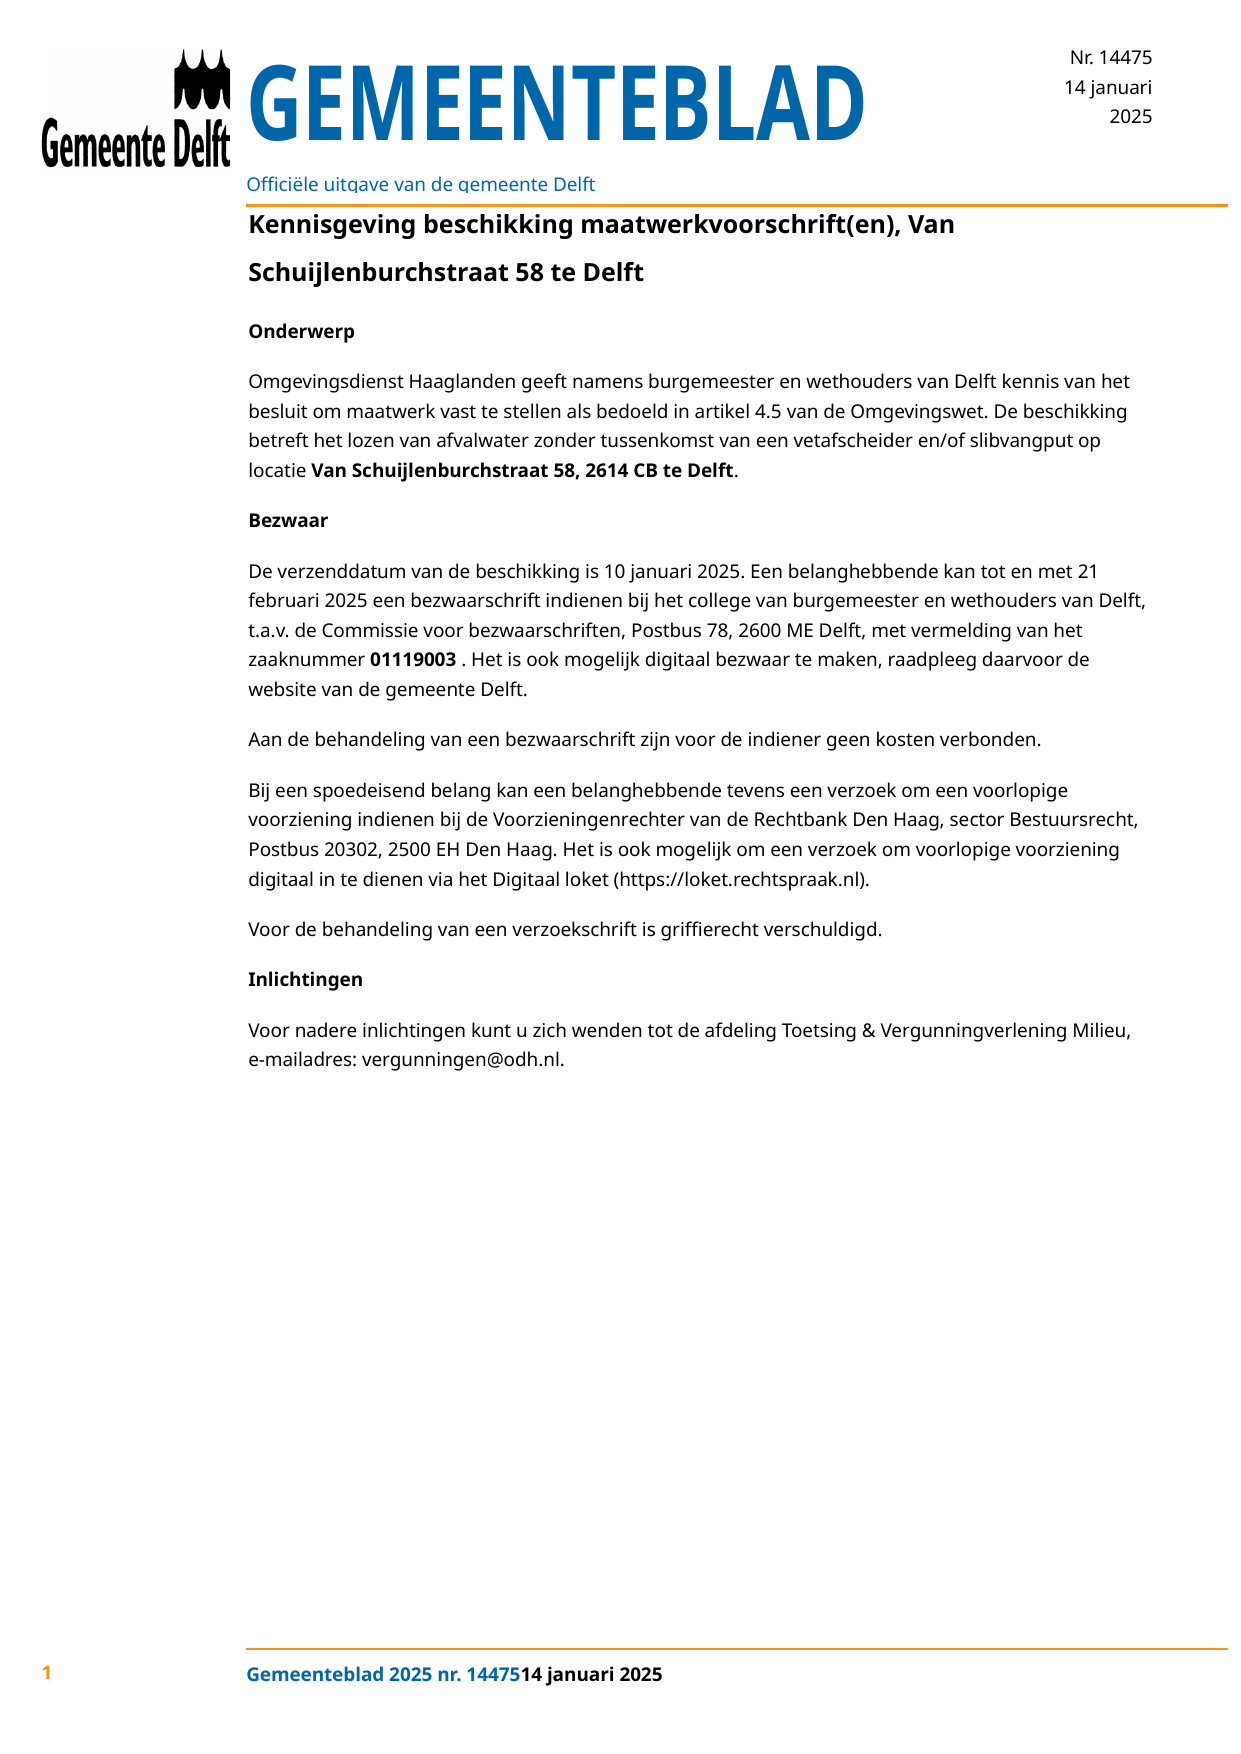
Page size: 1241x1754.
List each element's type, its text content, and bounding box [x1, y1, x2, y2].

picture [41, 47, 231, 172]
text Inlichtingen [248, 967, 1152, 992]
text Bij een spoedeisend belang kan een belanghebbende tevens een verzoek om een voorlopige voorziening indienen bij de Voorzieningenrechter van de Rechtbank Den Haag, sector Bestuursrecht, Postbus 20302, 2500 EH Den Haag. Het is ook mogelijk om een verzoek om voorlopige voorziening digitaal in te dienen via het Digitaal loket (https://loket.rechtspraak.nl). [248, 777, 1152, 892]
text Onderwerp [248, 318, 1152, 344]
text Voor nadere inlichtingen kunt u zich wenden tot de afdeling Toetsing & Vergunningverlening Milieu, e-mailadres: vergunningen@odh.nl. [248, 1017, 1152, 1072]
text Voor de behandeling van een verzoekschrift is griffierecht verschuldigd. [248, 916, 1152, 942]
text Aan de behandeling van een bezwaarschrift zijn voor de indiener geen kosten verbonden. [248, 727, 1152, 752]
text Omgevingsdienst Haaglanden geeft namens burgemeester en wethouders van Delft kennis van het besluit om maatwerk vast te stellen als bedoeld in artikel 4.5 van de Omgevingswet. De beschikking betreft het lozen van afvalwater zonder tussenkomst van een vetafscheider en/of slibvangput op locatie Van Schuijlenburchstraat 58, 2614 CB te Delft. [248, 368, 1152, 483]
text De verzenddatum van de beschikking is 10 januari 2025. Een belanghebbende kan tot en met 21 februari 2025 een bezwaarschrift indienen bij het college van burgemeester en wethouders van Delft, t.a.v. de Commissie voor bezwaarschriften, Postbus 78, 2600 ME Delft, met vermelding van het zaaknummer 01119003 . Het is ook mogelijk digitaal bezwaar te maken, raadpleeg daarvoor de website van de gemeente Delft. [248, 558, 1152, 702]
text Kennisgeving beschikking maatwerkvoorschrift(en), Van Schuijlenburchstraat 58 te Delft [248, 207, 1152, 288]
text Bezwaar [248, 507, 1152, 533]
